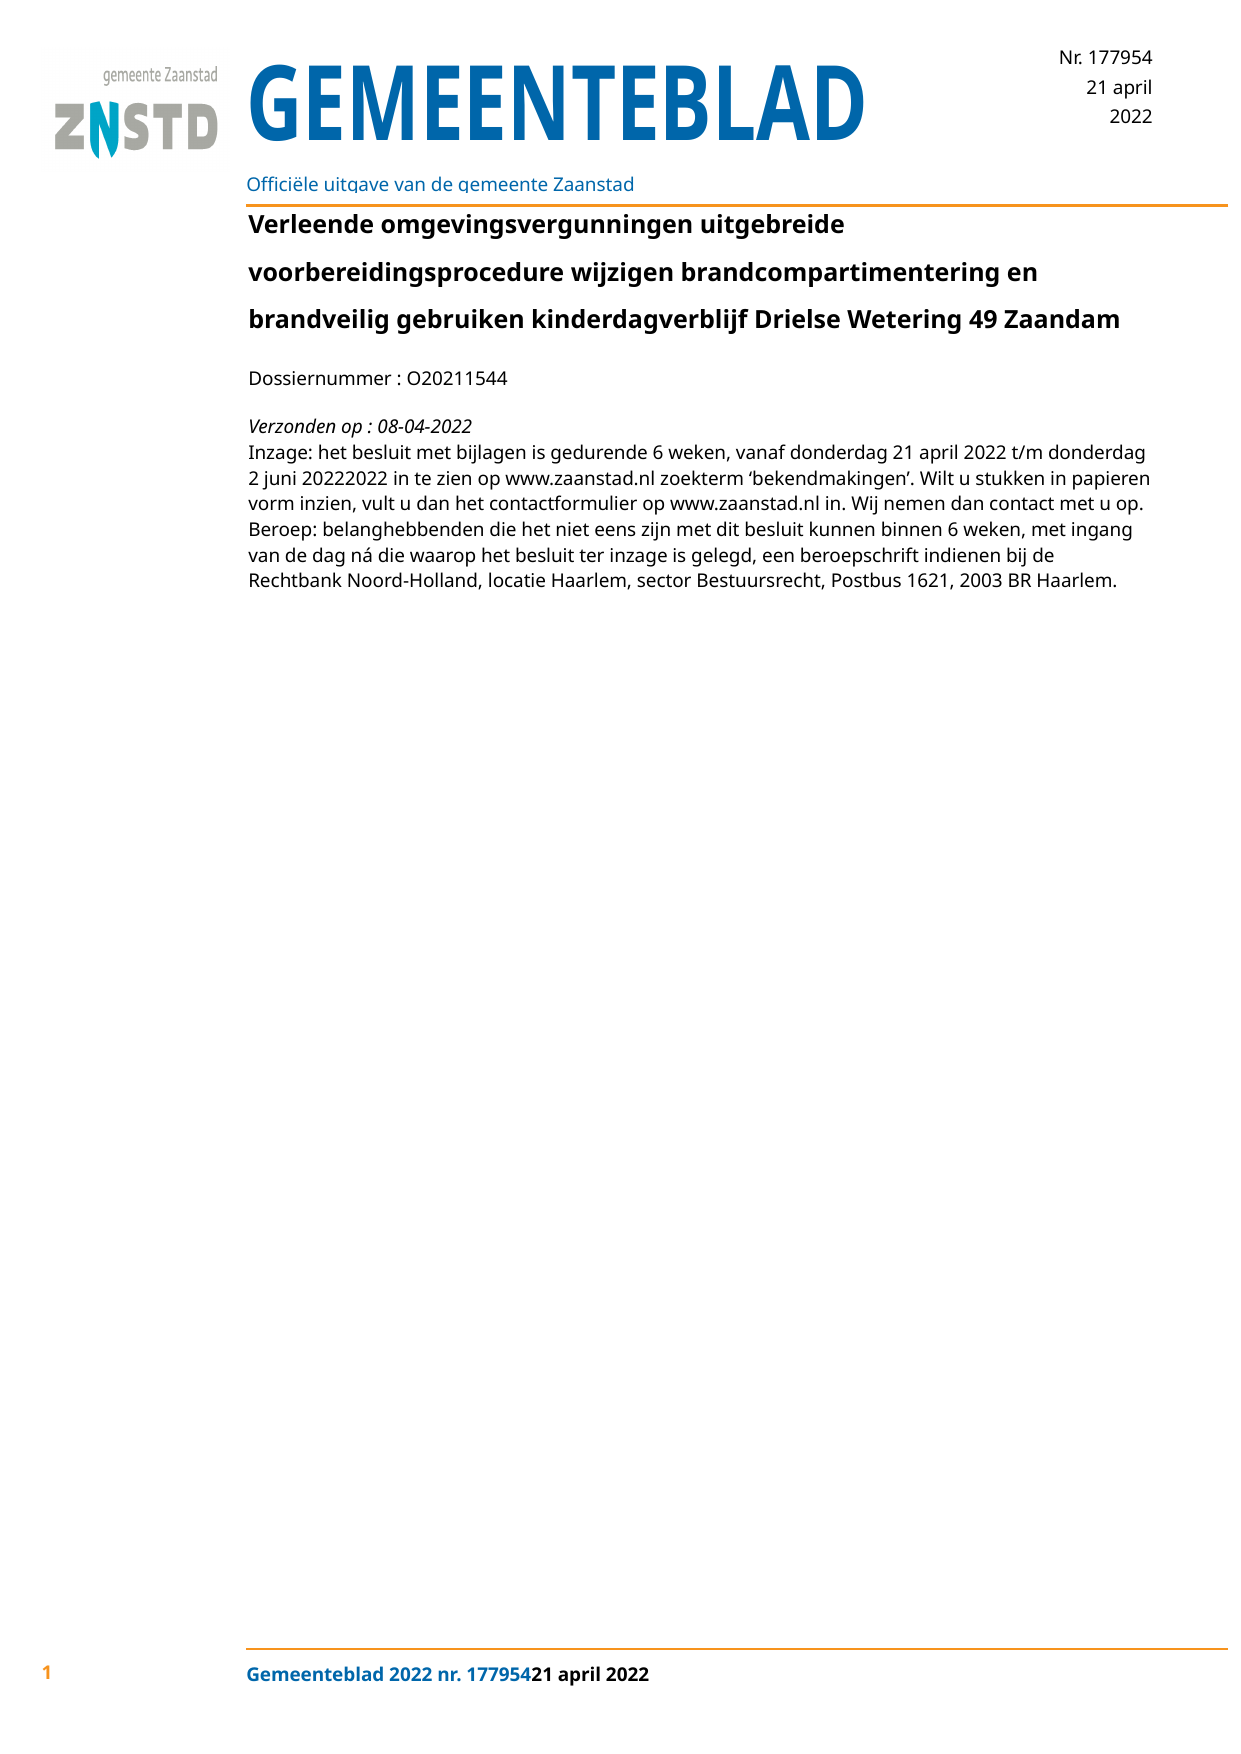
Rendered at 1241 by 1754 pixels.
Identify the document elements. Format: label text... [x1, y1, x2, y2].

text Inzage: het besluit met bijlagen is gedurende 6 weken, vanaf donderdag 21 april 2022 t/m donderdag 2 juni 20222022 in te zien op www.zaanstad.nl zoekterm ‘bekendmakingen’. Wilt u stukken in papieren vorm inzien, vult u dan het contactformulier op www.zaanstad.nl in. Wij nemen dan contact met u op. [248, 439, 1152, 516]
text Dossiernummer : O20211544 [248, 366, 1152, 391]
text Beroep: belanghebbenden die het niet eens zijn met dit besluit kunnen binnen 6 weken, met ingang van de dag ná die waarop het besluit ter inzage is gelegd, een beroepschrift indienen bij de Rechtbank Noord-Holland, locatie Haarlem, sector Bestuursrecht, Postbus 1621, 2003 BR Haarlem. [248, 516, 1152, 593]
text Verzonden op : 08-04-2022 [248, 413, 1152, 439]
text Verleende omgevingsvergunningen uitgebreide voorbereidingsprocedure wijzigen brandcompartimentering en brandveilig gebruiken kinderdagverblijf Drielse Wetering 49 Zaandam [248, 207, 1152, 336]
picture [41, 47, 231, 172]
